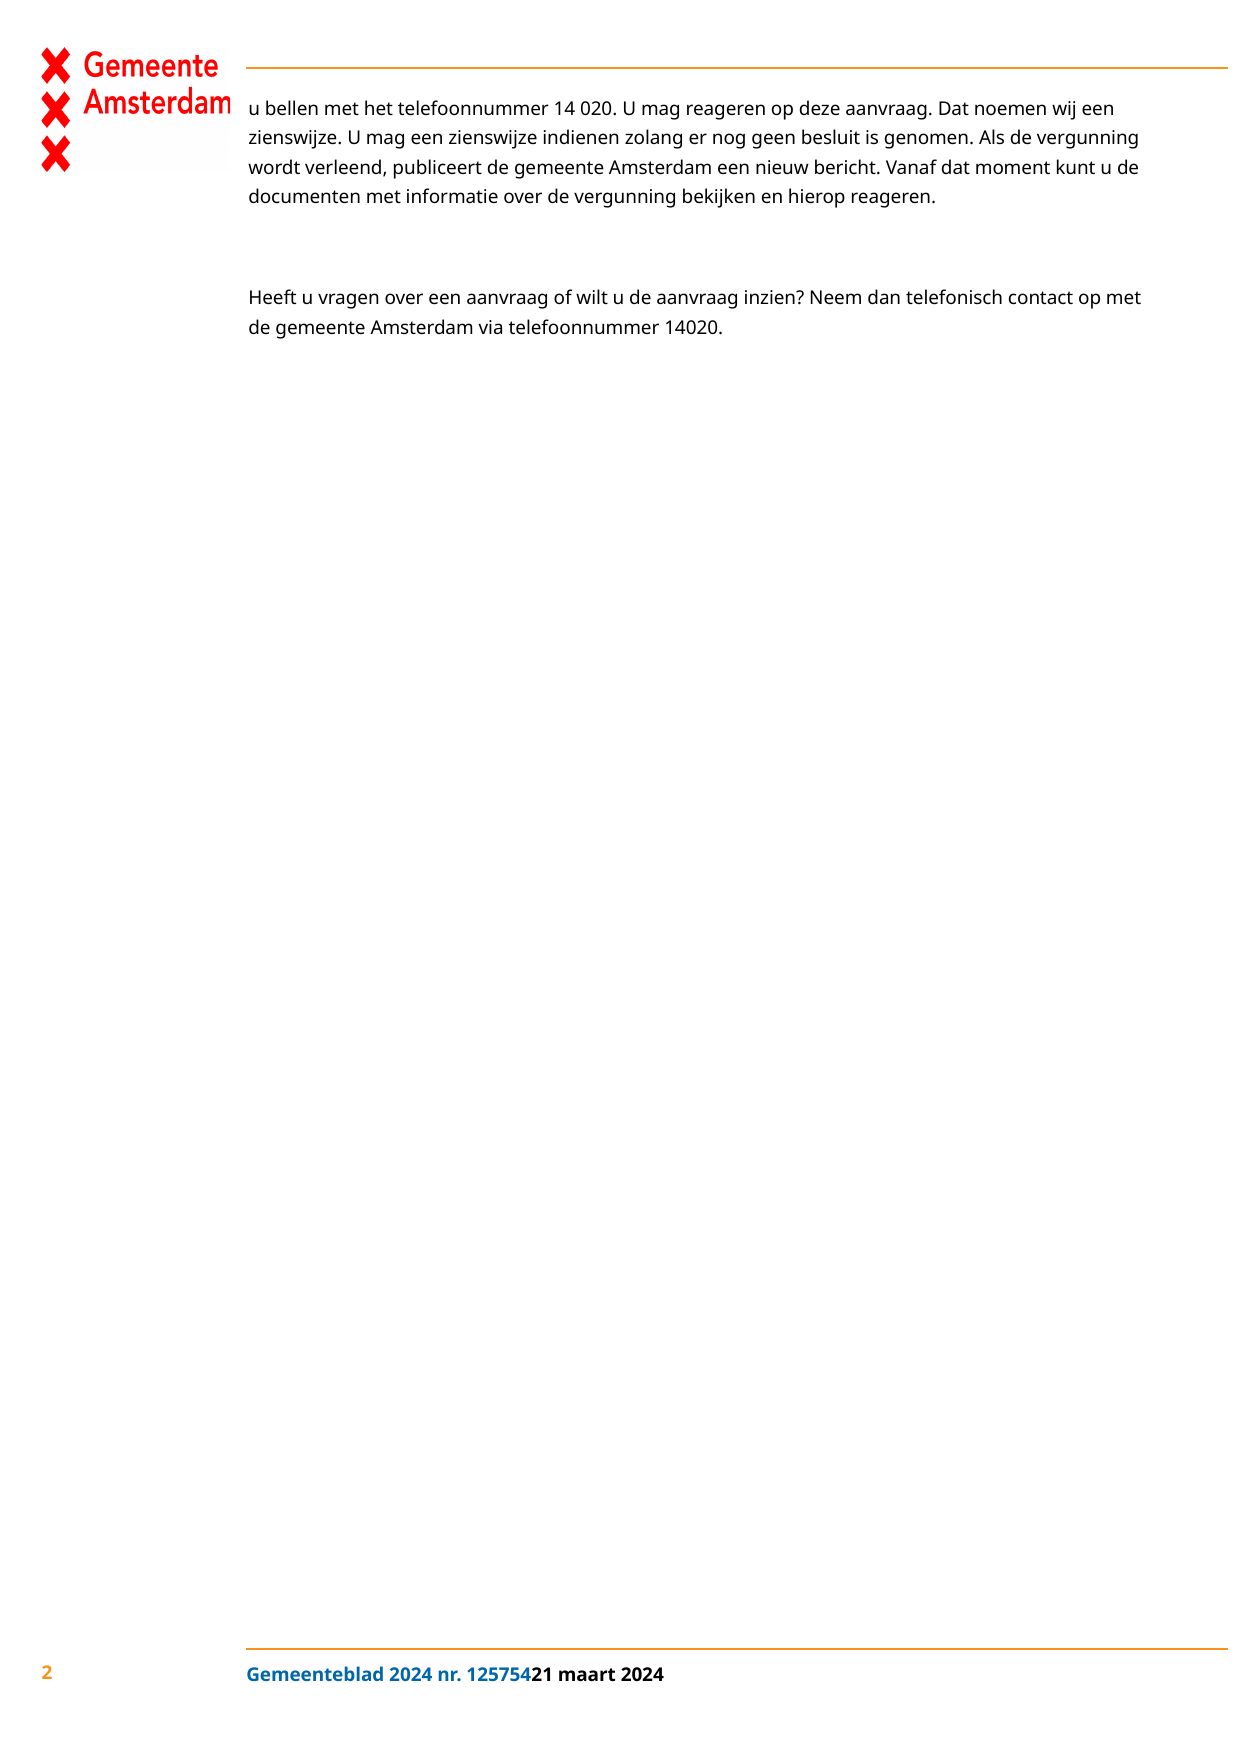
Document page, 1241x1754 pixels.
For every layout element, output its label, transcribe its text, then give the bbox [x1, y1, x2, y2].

text Heeft u vragen over een aanvraag of wilt u de aanvraag inzien? Neem dan telefonisch contact op met de gemeente Amsterdam via telefoonnummer 14020. [248, 284, 1152, 340]
text u bellen met het telefoonnummer 14 020. U mag reageren op deze aanvraag. Dat noemen wij een zienswijze. U mag een zienswijze indienen zolang er nog geen besluit is genomen. Als de vergunning wordt verleend, publiceert de gemeente Amsterdam een nieuw bericht. Vanaf dat moment kunt u de documenten met informatie over de vergunning bekijken en hierop reageren. [248, 95, 1152, 209]
picture [41, 47, 231, 172]
